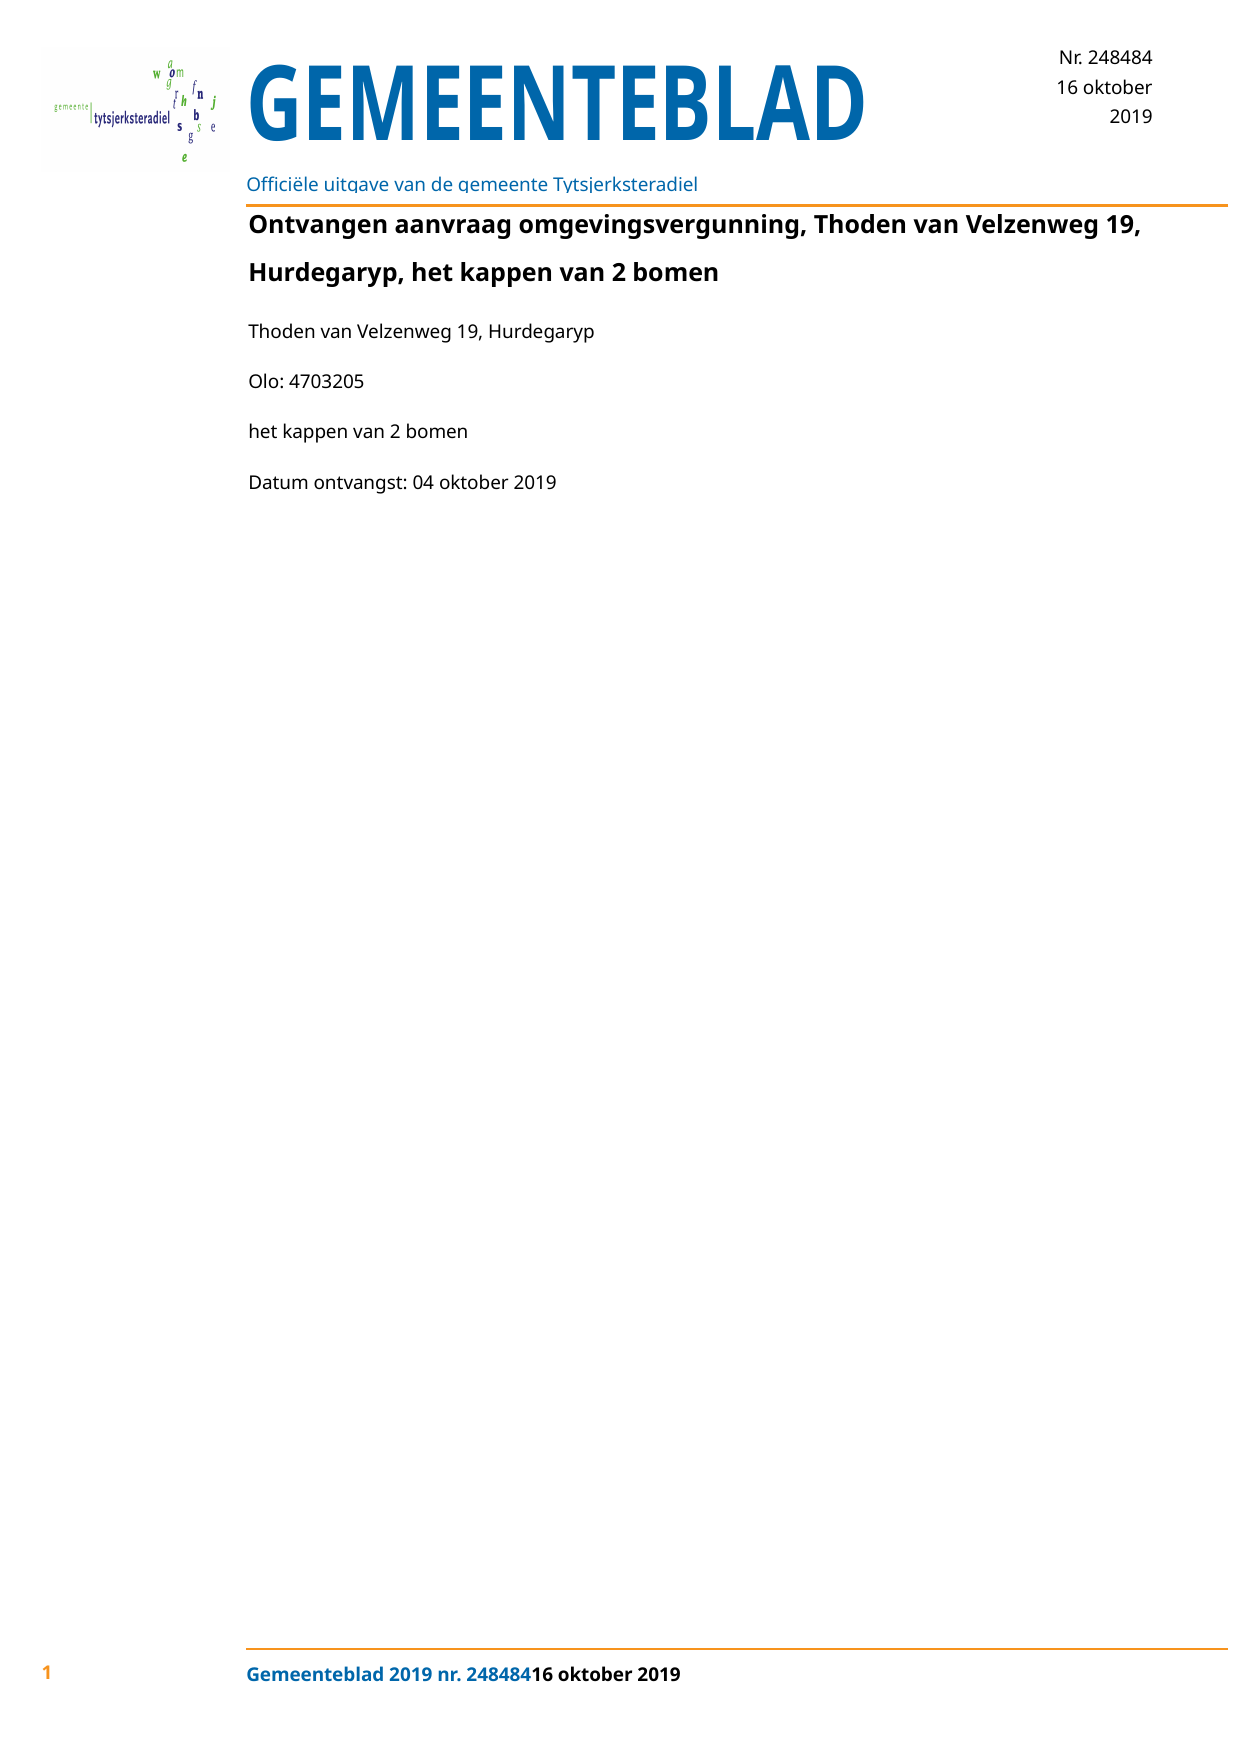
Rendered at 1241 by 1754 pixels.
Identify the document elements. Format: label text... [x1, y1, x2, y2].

text Olo: 4703205 [248, 368, 1152, 394]
text Thoden van Velzenweg 19, Hurdegaryp [248, 318, 1152, 344]
text Datum ontvangst: 04 oktober 2019 [248, 469, 1152, 495]
picture [41, 47, 231, 172]
text het kappen van 2 bomen [248, 419, 1152, 444]
text Ontvangen aanvraag omgevingsvergunning, Thoden van Velzenweg 19, Hurdegaryp, het kappen van 2 bomen [248, 207, 1152, 288]
